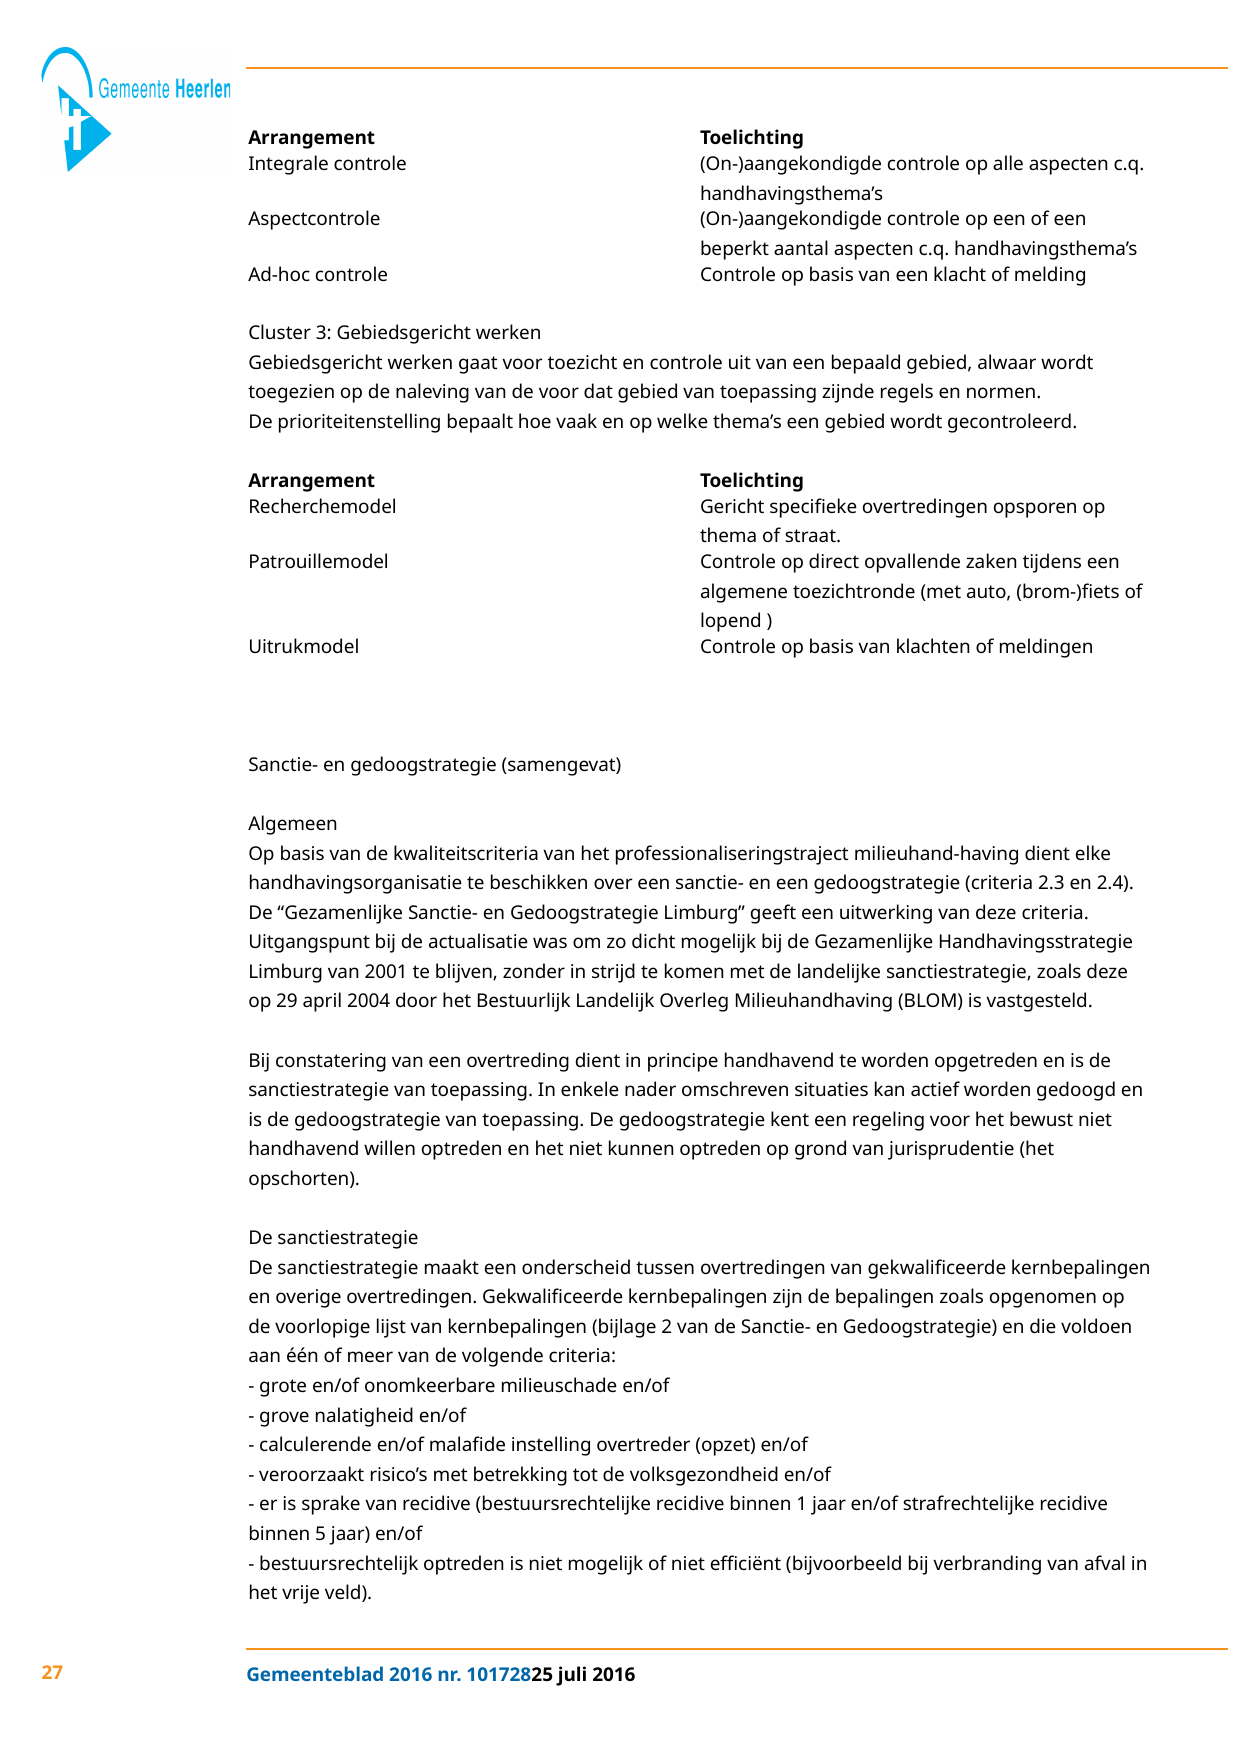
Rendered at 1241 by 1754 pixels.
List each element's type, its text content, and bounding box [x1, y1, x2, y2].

table_cell Controle op basis van een klacht of melding [700, 261, 1152, 287]
table_header Toelichting [700, 468, 1152, 493]
table_cell Controle op basis van klachten of meldingen [700, 633, 1152, 659]
text - calculerende en/of malafide instelling overtreder (opzet) en/of [248, 1431, 1152, 1457]
table_cell Uitrukmodel [248, 633, 700, 659]
table_cell Controle op direct opvallende zaken tijdens een algemene toezichtronde (met auto, (brom-)fiets of lopend ) [700, 549, 1152, 633]
text - er is sprake van recidive (bestuursrechtelijke recidive binnen 1 jaar en/of strafrechtelijke recidive binnen 5 jaar) en/of [248, 1491, 1152, 1546]
text Cluster 3: Gebiedsgericht werken [248, 319, 1152, 345]
table_header Toelichting [700, 125, 1152, 150]
picture [41, 47, 231, 172]
text Gebiedsgericht werken gaat voor toezicht en controle uit van een bepaald gebied, alwaar wordt toegezien op de naleving van de voor dat gebied van toepassing zijnde regels en normen. [248, 349, 1152, 404]
text - grove nalatigheid en/of [248, 1402, 1152, 1428]
text Op basis van de kwaliteitscriteria van het professionaliseringstraject milieuhand-having dient elke handhavingsorganisatie te beschikken over een sanctie- en een gedoogstrategie (criteria 2.3 en 2.4). De “Gezamenlijke Sanctie- en Gedoogstrategie Limburg” geeft een uitwerking van deze criteria. Uitgangspunt bij de actualisatie was om zo dicht mogelijk bij de Gezamenlijke Handhavingsstrategie Limburg van 2001 te blijven, zonder in strijd te komen met de landelijke sanctiestrategie, zoals deze op 29 april 2004 door het Bestuurlijk Landelijk Overleg Milieuhandhaving (BLOM) is vastgesteld. [248, 840, 1152, 1013]
table_cell (On-)aangekondigde controle op een of een beperkt aantal aspecten c.q. handhavingsthema’s [700, 206, 1152, 261]
text - bestuursrechtelijk optreden is niet mogelijk of niet efficiënt (bijvoorbeeld bij verbranding van afval in het vrije veld). [248, 1550, 1152, 1605]
text - grote en/of onomkeerbare milieuschade en/of [248, 1372, 1152, 1398]
text De prioriteitenstelling bepaalt hoe vaak en op welke thema’s een gebied wordt gecontroleerd. [248, 408, 1152, 434]
text De sanctiestrategie [248, 1224, 1152, 1250]
table_cell (On-)aangekondigde controle op alle aspecten c.q. handhavingsthema’s [700, 150, 1152, 206]
text Bij constatering van een overtreding dient in principe handhavend te worden opgetreden en is de sanctiestrategie van toepassing. In enkele nader omschreven situaties kan actief worden gedoogd en is de gedoogstrategie van toepassing. De gedoogstrategie kent een regeling voor het bewust niet handhavend willen optreden en het niet kunnen optreden op grond van jurisprudentie (het opschorten). [248, 1047, 1152, 1191]
table_header Arrangement [248, 468, 700, 493]
table_cell Gericht specifieke overtredingen opsporen op thema of straat. [700, 493, 1152, 548]
text - veroorzaakt risico’s met betrekking tot de volksgezondheid en/of [248, 1461, 1152, 1487]
text Sanctie- en gedoogstrategie (samengevat) [248, 751, 1152, 777]
table_header Arrangement [248, 125, 700, 150]
text De sanctiestrategie maakt een onderscheid tussen overtredingen van gekwalificeerde kernbepalingen en overige overtredingen. Gekwalificeerde kernbepalingen zijn de bepalingen zoals opgenomen op de voorlopige lijst van kernbepalingen (bijlage 2 van de Sanctie- en Gedoogstrategie) en die voldoen aan één of meer van de volgende criteria: [248, 1254, 1152, 1368]
picture [41, 47, 58, 70]
text Algemeen [248, 810, 1152, 836]
table_cell Recherchemodel [248, 493, 700, 548]
table_cell Aspectcontrole [248, 206, 700, 261]
table_cell Integrale controle [248, 150, 700, 206]
table_cell Ad-hoc controle [248, 261, 700, 287]
table_cell Patrouillemodel [248, 549, 700, 633]
